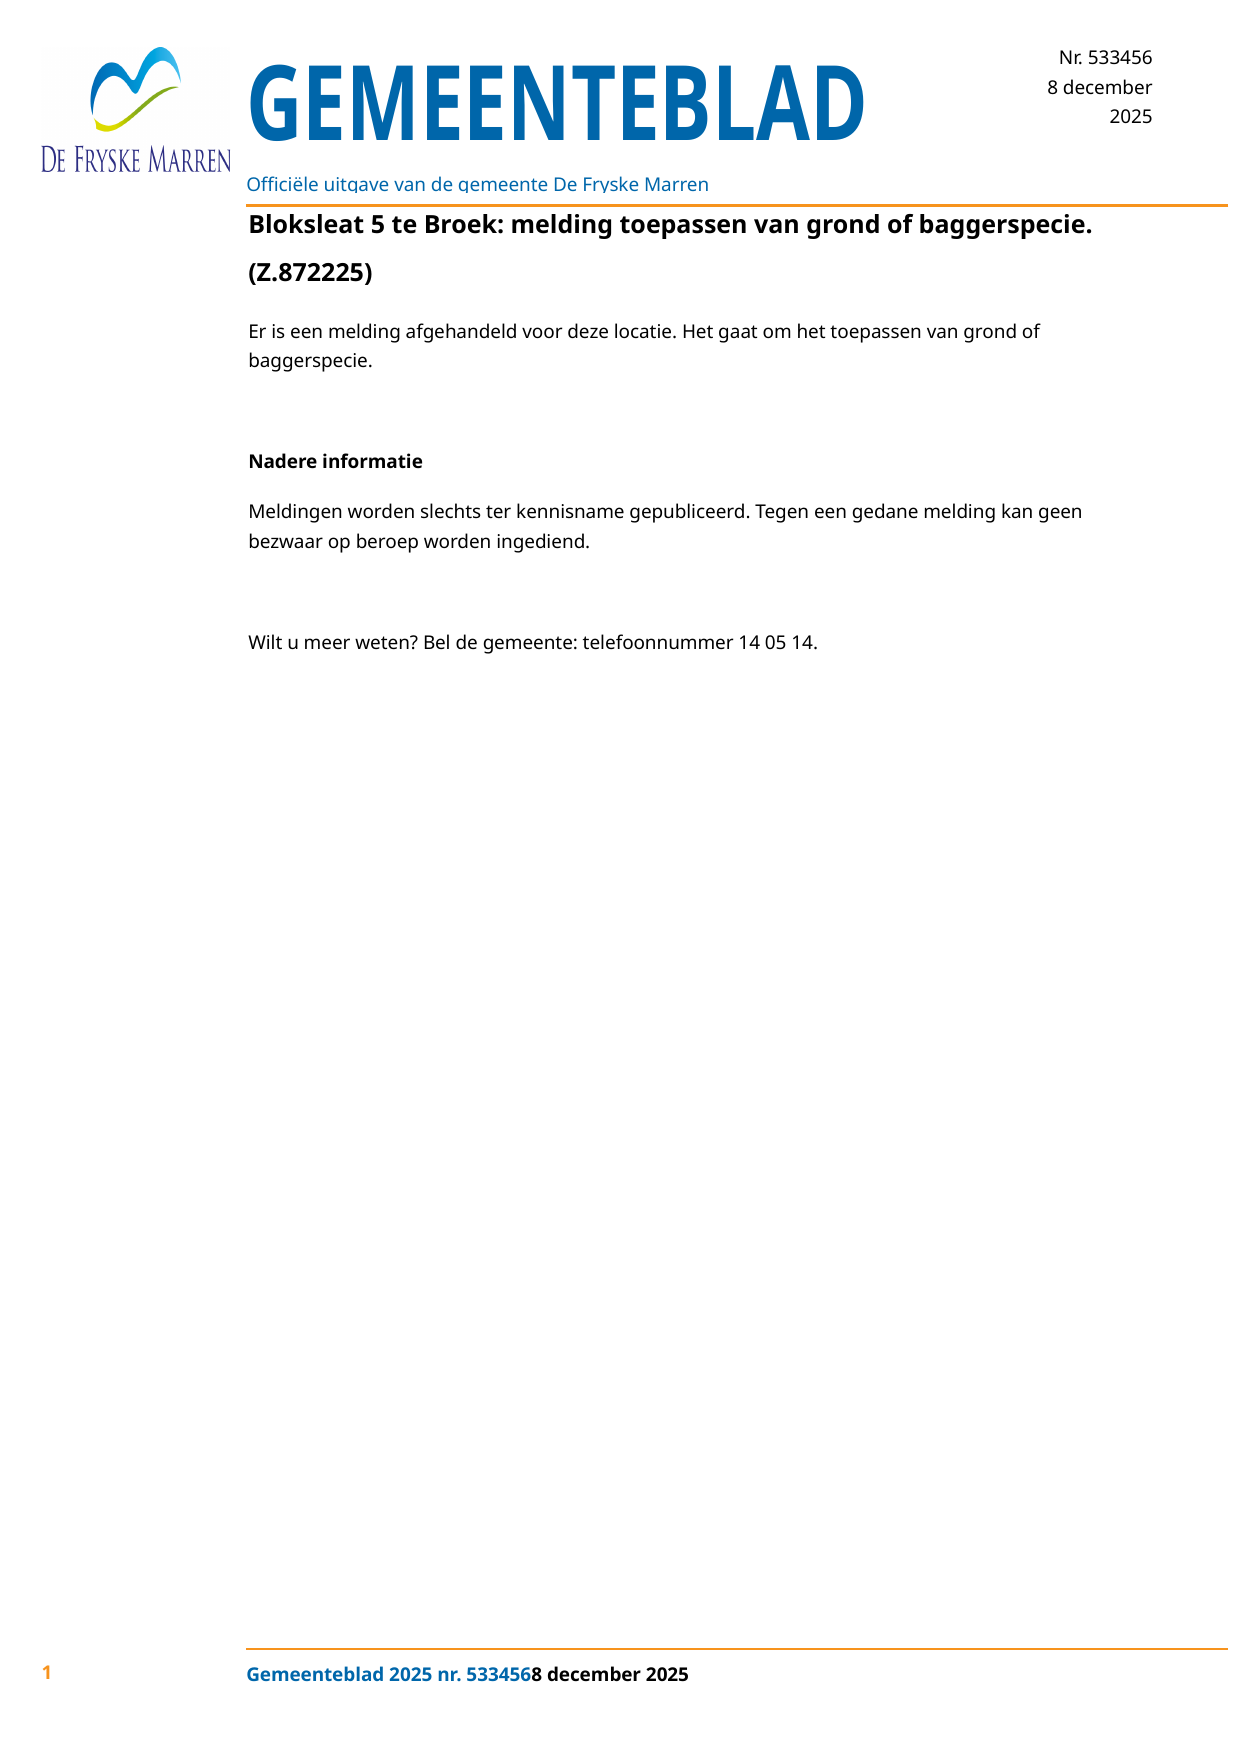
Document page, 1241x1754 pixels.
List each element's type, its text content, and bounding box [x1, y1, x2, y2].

text Bloksleat 5 te Broek: melding toepassen van grond of baggerspecie. (Z.872225) [248, 207, 1152, 288]
text Er is een melding afgehandeld voor deze locatie. Het gaat om het toepassen van grond of baggerspecie. [248, 318, 1152, 373]
text Meldingen worden slechts ter kennisname gepubliceerd. Tegen een gedane melding kan geen bezwaar op beroep worden ingediend. [248, 499, 1152, 554]
text Nadere informatie [248, 448, 1152, 474]
picture [41, 47, 231, 172]
text Wilt u meer weten? Bel de gemeente: telefoonnummer 14 05 14. [248, 629, 1152, 655]
